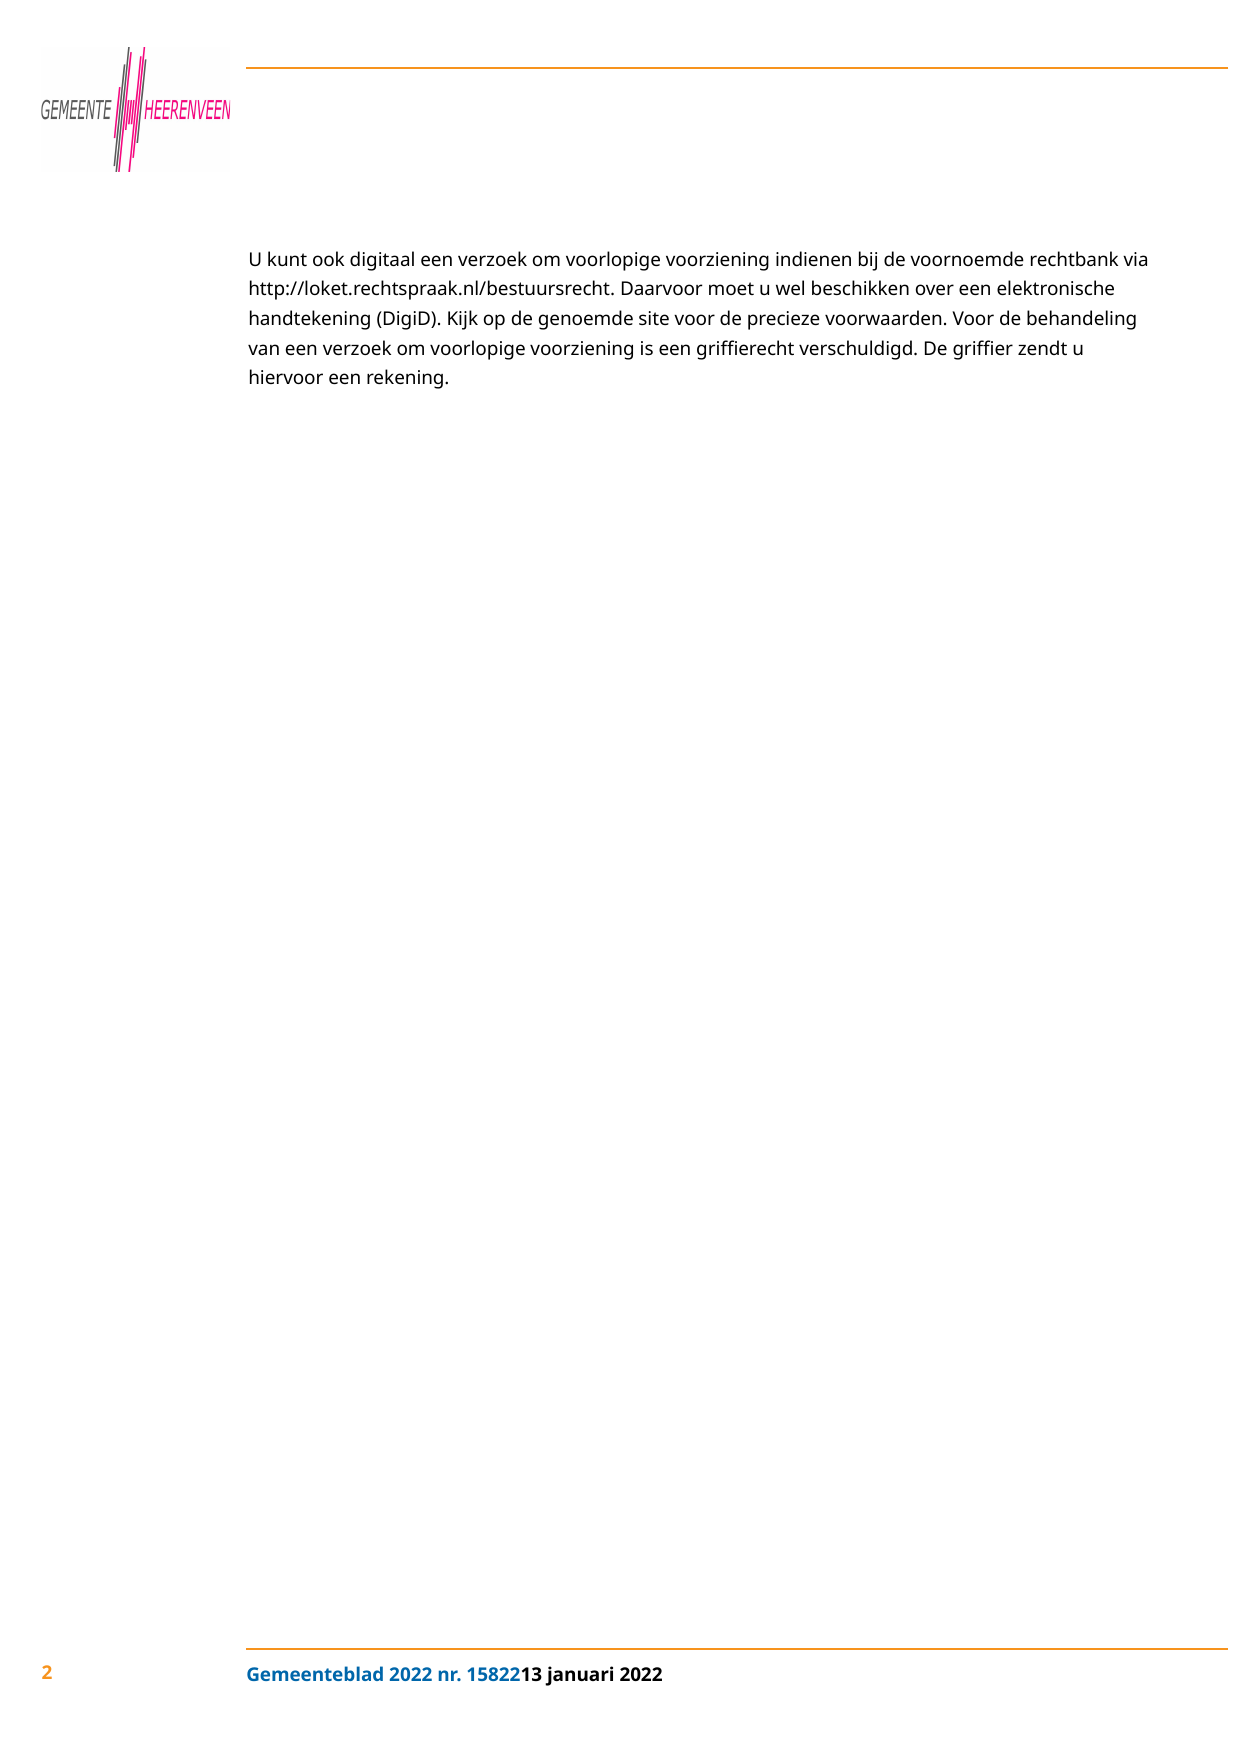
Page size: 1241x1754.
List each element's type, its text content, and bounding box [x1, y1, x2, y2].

text U kunt ook digitaal een verzoek om voorlopige voorziening indienen bij de voornoemde rechtbank via http://loket.rechtspraak.nl/bestuursrecht. Daarvoor moet u wel beschikken over een elektronische handtekening (DigiD). Kijk op de genoemde site voor de precieze voorwaarden. Voor de behandeling van een verzoek om voorlopige voorziening is een griffierecht verschuldigd. De griffier zendt u hiervoor een rekening. [248, 246, 1152, 390]
picture [41, 47, 231, 172]
